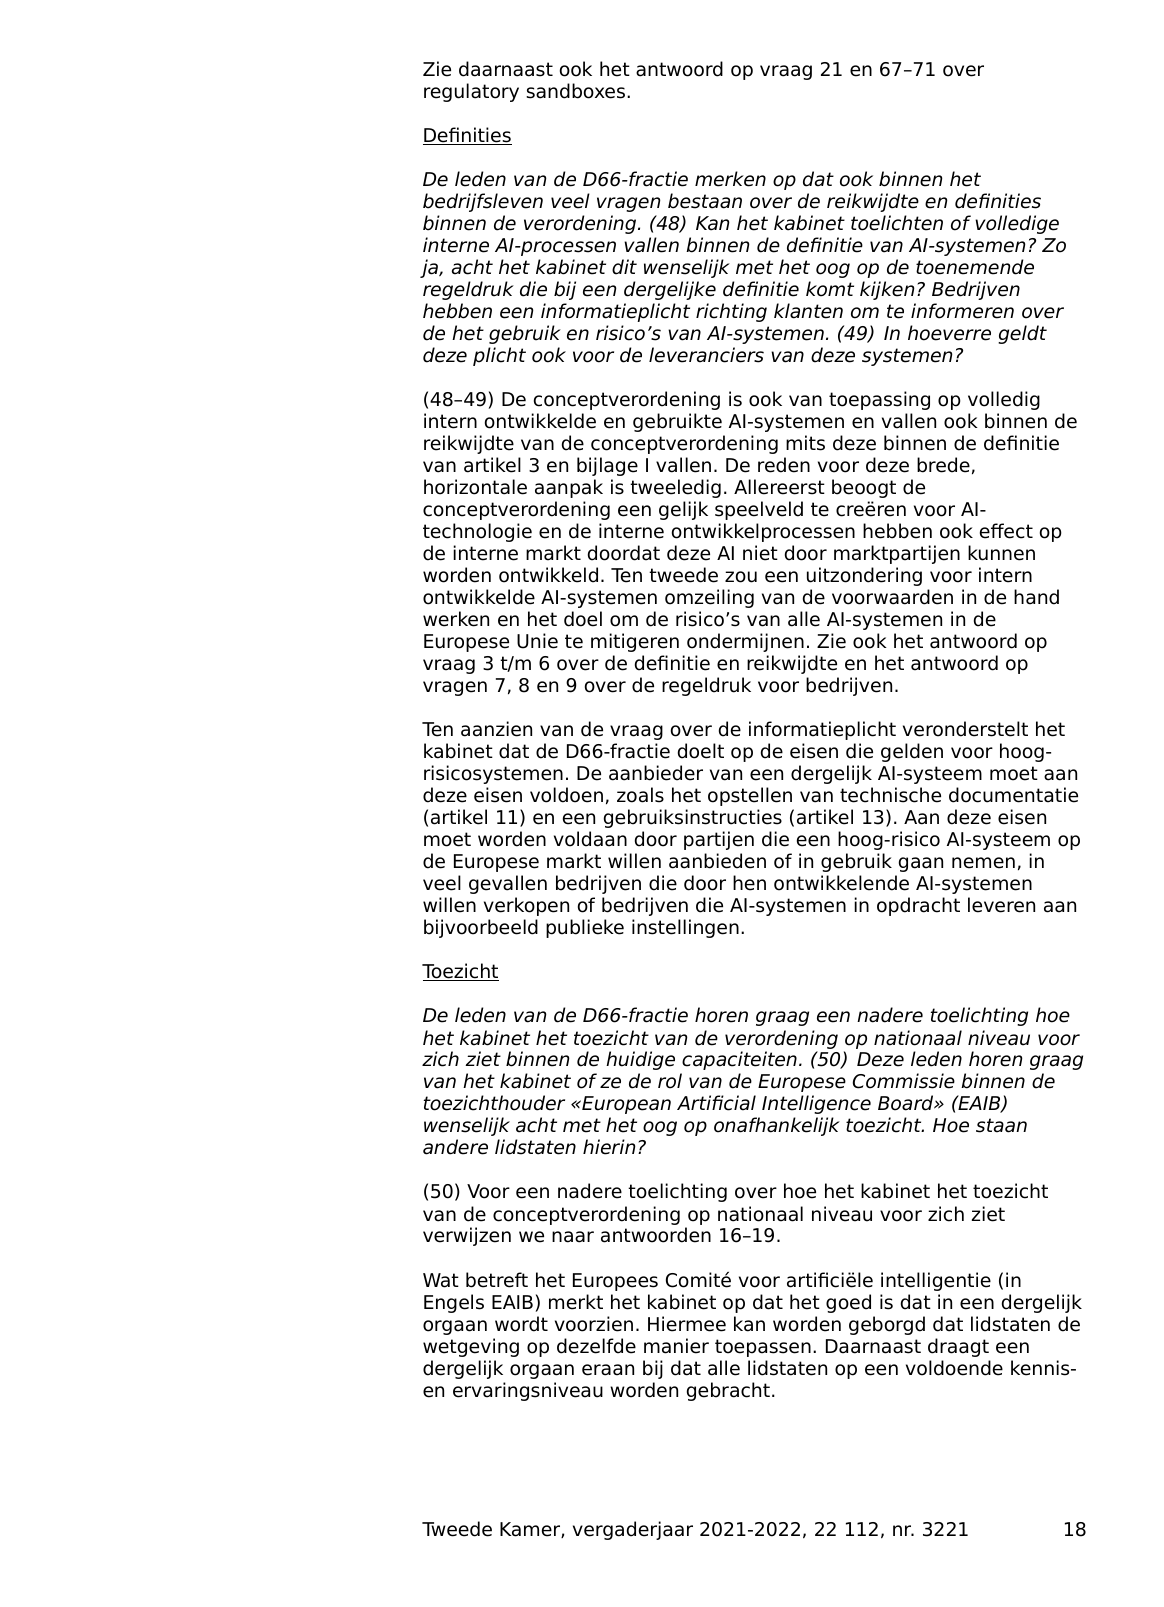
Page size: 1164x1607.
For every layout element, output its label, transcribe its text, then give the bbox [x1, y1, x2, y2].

text De leden van de D66-fractie horen graag een nadere toelichting hoe het kabinet het toezicht van de verordening op nationaal niveau voor zich ziet binnen de huidige capaciteiten. (50) Deze leden horen graag van het kabinet of ze de rol van de Europese Commissie binnen de toezichthouder «European Artificial Intelligence Board» (EAIB) wenselijk acht met het oog op onafhankelijk toezicht. Hoe staan andere lidstaten hierin? [422, 1005, 1087, 1159]
text Wat betreft het Europees Comité voor artificiële intelligentie (in Engels EAIB) merkt het kabinet op dat het goed is dat in een dergelijk orgaan wordt voorzien. Hiermee kan worden geborgd dat lidstaten de wetgeving op dezelfde manier toepassen. Daarnaast draagt een dergelijk orgaan eraan bij dat alle lidstaten op een voldoende kennis- en ervaringsniveau worden gebracht. [422, 1269, 1087, 1401]
text De leden van de D66-fractie merken op dat ook binnen het bedrijfsleven veel vragen bestaan over de reikwijdte en definities binnen de verordening. (48) Kan het kabinet toelichten of volledige interne AI-processen vallen binnen de definitie van AI-systemen? Zo ja, acht het kabinet dit wenselijk met het oog op de toenemende regeldruk die bij een dergelijke definitie komt kijken? Bedrijven hebben een informatieplicht richting klanten om te informeren over de het gebruik en risico’s van AI-systemen. (49) In hoeverre geldt deze plicht ook voor de leveranciers van deze systemen? [422, 169, 1087, 367]
text (48–49) De conceptverordening is ook van toepassing op volledig intern ontwikkelde en gebruikte AI-systemen en vallen ook binnen de reikwijdte van de conceptverordening mits deze binnen de definitie van artikel 3 en bijlage I vallen. De reden voor deze brede, horizontale aanpak is tweeledig. Allereerst beoogt de conceptverordening een gelijk speelveld te creëren voor AI-technologie en de interne ontwikkelprocessen hebben ook effect op de interne markt doordat deze AI niet door marktpartijen kunnen worden ontwikkeld. Ten tweede zou een uitzondering voor intern ontwikkelde AI-systemen omzeiling van de voorwaarden in de hand werken en het doel om de risico’s van alle AI-systemen in de Europese Unie te mitigeren ondermijnen. Zie ook het antwoord op vraag 3 t/m 6 over de definitie en reikwijdte en het antwoord op vragen 7, 8 en 9 over de regeldruk voor bedrijven. [422, 389, 1087, 697]
text Zie daarnaast ook het antwoord op vraag 21 en 67–71 over regulatory sandboxes. [422, 59, 1087, 103]
subtitle Definities [422, 125, 1087, 147]
text (50) Voor een nadere toelichting over hoe het kabinet het toezicht van de conceptverordening op nationaal niveau voor zich ziet verwijzen we naar antwoorden 16–19. [422, 1181, 1087, 1247]
text Ten aanzien van de vraag over de informatieplicht veronderstelt het kabinet dat de D66-fractie doelt op de eisen die gelden voor hoog-risicosystemen. De aanbieder van een dergelijk AI-systeem moet aan deze eisen voldoen, zoals het opstellen van technische documentatie (artikel 11) en een gebruiksinstructies (artikel 13). Aan deze eisen moet worden voldaan door partijen die een hoog-risico AI-systeem op de Europese markt willen aanbieden of in gebruik gaan nemen, in veel gevallen bedrijven die door hen ontwikkelende AI-systemen willen verkopen of bedrijven die AI-systemen in opdracht leveren aan bijvoorbeeld publieke instellingen. [422, 719, 1087, 939]
subtitle Toezicht [422, 961, 1087, 983]
